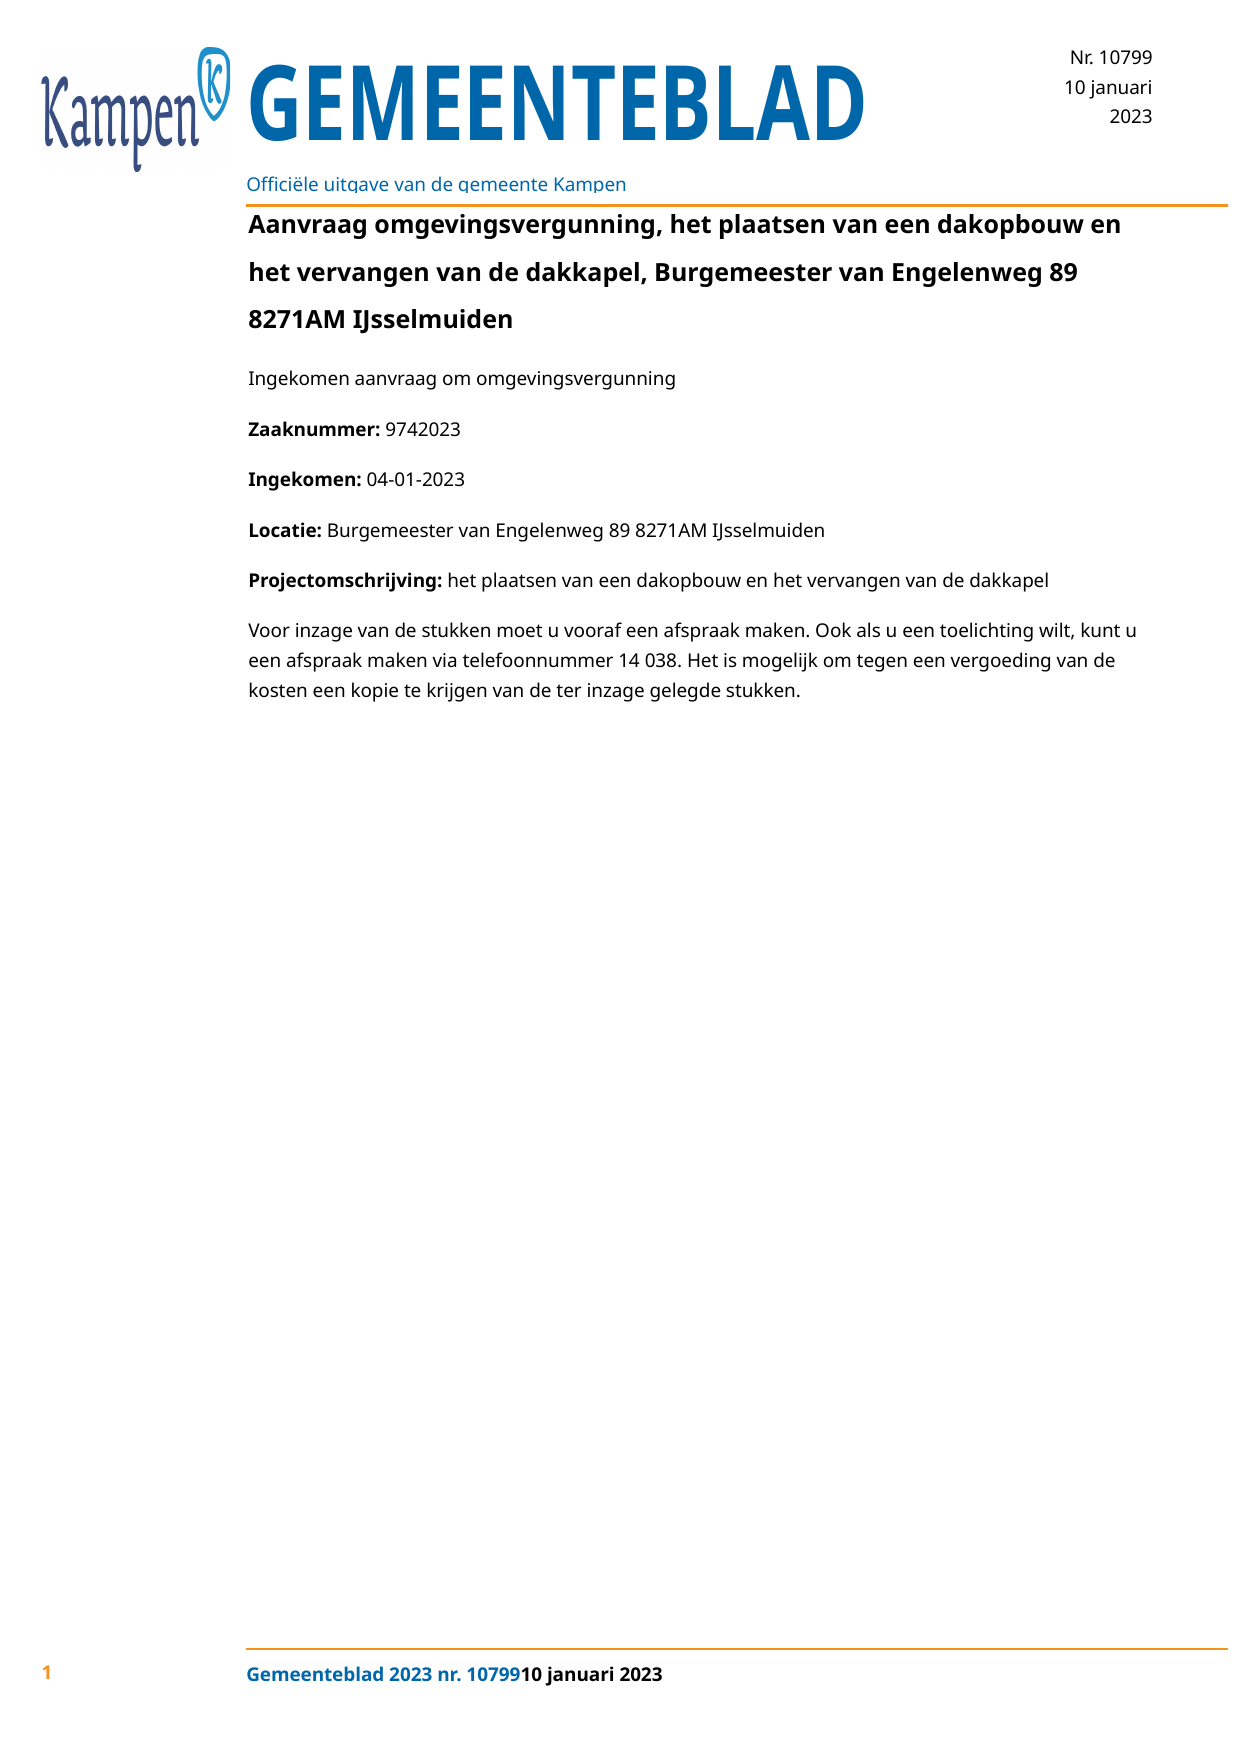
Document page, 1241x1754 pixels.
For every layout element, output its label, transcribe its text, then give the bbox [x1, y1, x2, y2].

text Locatie: Burgemeester van Engelenweg 89 8271AM IJsselmuiden [248, 517, 1152, 542]
text Voor inzage van de stukken moet u vooraf een afspraak maken. Ook als u een toelichting wilt, kunt u een afspraak maken via telefoonnummer 14 038. Het is mogelijk om tegen een vergoeding van de kosten een kopie te krijgen van de ter inzage gelegde stukken. [248, 618, 1152, 702]
text Ingekomen aanvraag om omgevingsvergunning [248, 366, 1152, 391]
text Zaaknummer: 9742023 [248, 416, 1152, 442]
text Ingekomen: 04-01-2023 [248, 466, 1152, 492]
text Aanvraag omgevingsvergunning, het plaatsen van een dakopbouw en het vervangen van de dakkapel, Burgemeester van Engelenweg 89 8271AM IJsselmuiden [248, 207, 1152, 336]
picture [41, 47, 231, 172]
text Projectomschrijving: het plaatsen van een dakopbouw en het vervangen van de dakkapel [248, 567, 1152, 593]
